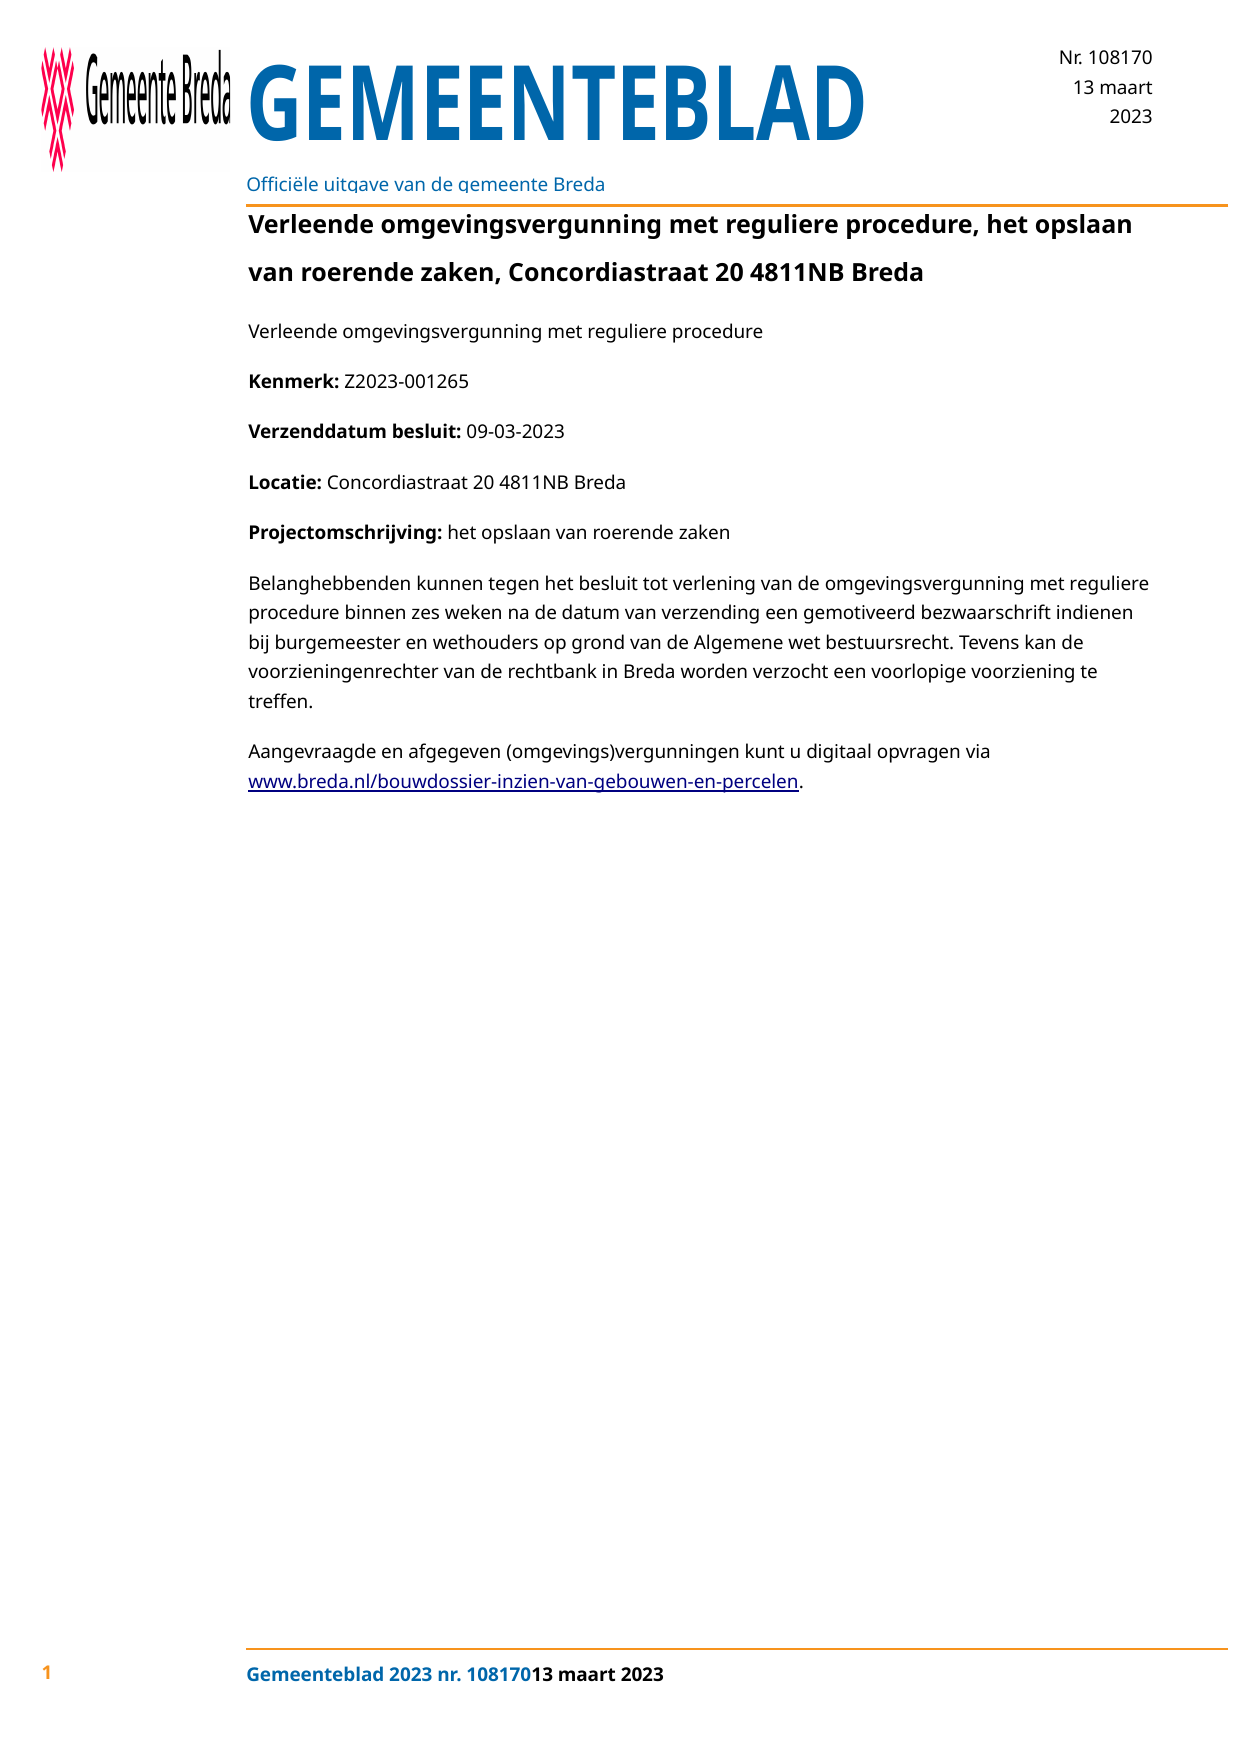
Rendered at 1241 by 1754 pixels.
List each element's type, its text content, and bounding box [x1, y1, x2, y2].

text Locatie: Concordiastraat 20 4811NB Breda [248, 469, 1152, 495]
text Verzenddatum besluit: 09-03-2023 [248, 419, 1152, 444]
text Verleende omgevingsvergunning met reguliere procedure [248, 318, 1152, 344]
text Aangevraagde en afgegeven (omgevings)vergunningen kunt u digitaal opvragen via www.breda.nl/bouwdossier-inzien-van-gebouwen-en-percelen. [248, 739, 1152, 794]
text Projectomschrijving: het opslaan van roerende zaken [248, 519, 1152, 545]
text Belanghebbenden kunnen tegen het besluit tot verlening van de omgevingsvergunning met reguliere procedure binnen zes weken na de datum van verzending een gemotiveerd bezwaarschrift indienen bij burgemeester en wethouders op grond van de Algemene wet bestuursrecht. Tevens kan de voorzieningenrechter van de rechtbank in Breda worden verzocht een voorlopige voorziening te treffen. [248, 570, 1152, 714]
text Verleende omgevingsvergunning met reguliere procedure, het opslaan van roerende zaken, Concordiastraat 20 4811NB Breda [248, 207, 1152, 288]
text Kenmerk: Z2023-001265 [248, 368, 1152, 394]
picture [41, 47, 231, 172]
